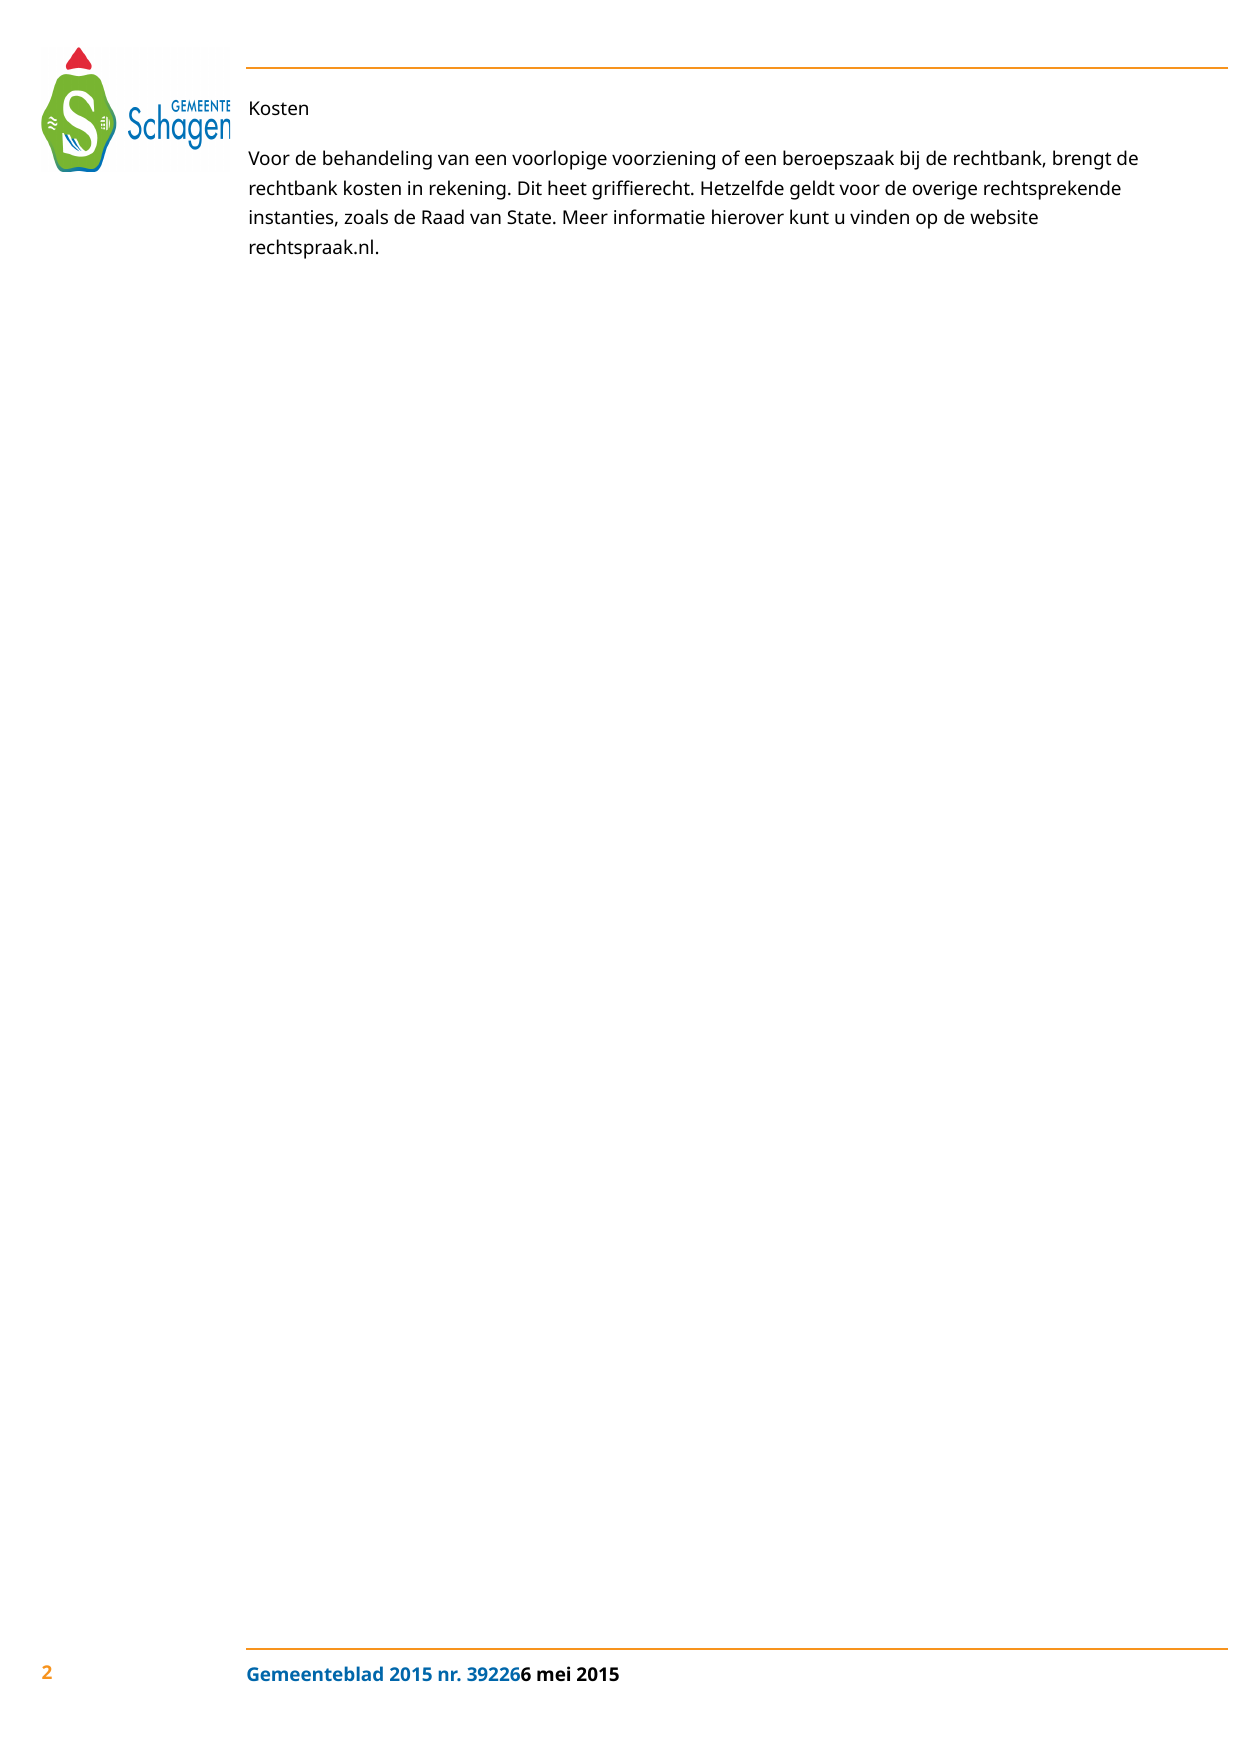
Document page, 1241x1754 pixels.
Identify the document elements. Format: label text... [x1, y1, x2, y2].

text Voor de behandeling van een voorlopige voorziening of een beroepszaak bij de rechtbank, brengt de rechtbank kosten in rekening. Dit heet griffierecht. Hetzelfde geldt voor de overige rechtsprekende instanties, zoals de Raad van State. Meer informatie hierover kunt u vinden op de website rechtspraak.nl. [248, 145, 1152, 260]
picture [41, 47, 231, 172]
text Kosten [248, 95, 1152, 121]
